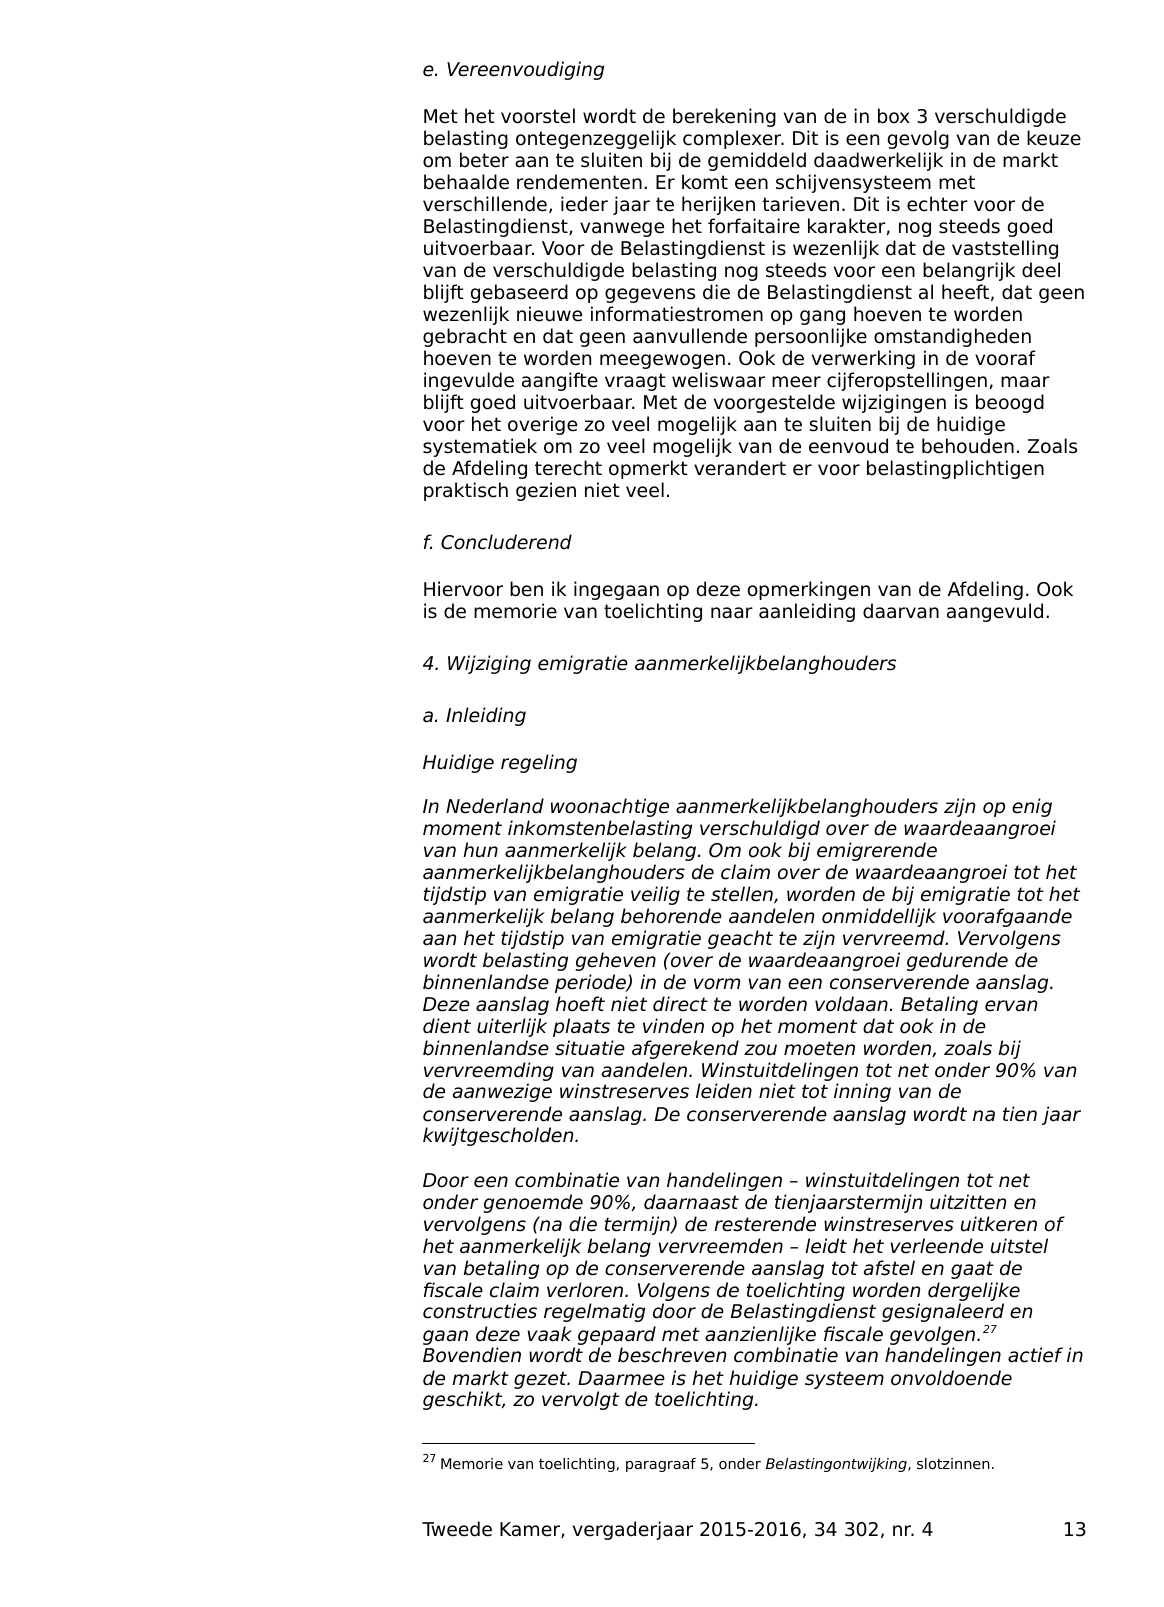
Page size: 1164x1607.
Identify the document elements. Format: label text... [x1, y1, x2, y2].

text In Nederland woonachtige aanmerkelijkbelanghouders zijn op enig moment inkomstenbelasting verschuldigd over de waardeaangroei van hun aanmerkelijk belang. Om ook bij emigrerende aanmerkelijkbelanghouders de claim over de waardeaangroei tot het tijdstip van emigratie veilig te stellen, worden de bij emigratie tot het aanmerkelijk belang behorende aandelen onmiddellijk voorafgaande aan het tijdstip van emigratie geacht te zijn vervreemd. Vervolgens wordt belasting geheven (over de waardeaangroei gedurende de binnenlandse periode) in de vorm van een conserverende aanslag. Deze aanslag hoeft niet direct te worden voldaan. Betaling ervan dient uiterlijk plaats te vinden op het moment dat ook in de binnenlandse situatie afgerekend zou moeten worden, zoals bij vervreemding van aandelen. Winstuitdelingen tot net onder 90% van de aanwezige winstreserves leiden niet tot inning van de conserverende aanslag. De conserverende aanslag wordt na tien jaar kwijtgescholden. [422, 796, 1087, 1147]
subtitle 4. Wijziging emigratie aanmerkelijkbelanghouders [422, 653, 1087, 674]
text Door een combinatie van handelingen – winstuitdelingen tot net onder genoemde 90%, daarnaast de tienjaarstermijn uitzitten en vervolgens (na die termijn) de resterende winstreserves uitkeren of het aanmerkelijk belang vervreemden – leidt het verleende uitstel van betaling op de conserverende aanslag tot afstel en gaat de fiscale claim verloren. Volgens de toelichting worden dergelijke constructies regelmatig door de Belastingdienst gesignaleerd en gaan deze vaak gepaard met aanzienlijke fiscale gevolgen. Bovendien wordt de beschreven combinatie van handelingen actief in de markt gezet. Daarmee is het huidige systeem onvoldoende geschikt, zo vervolgt de toelichting. [422, 1169, 1087, 1411]
text Met het voorstel wordt de berekening van de in box 3 verschuldigde belasting ontegenzeggelijk complexer. Dit is een gevolg van de keuze om beter aan te sluiten bij de gemiddeld daadwerkelijk in de markt behaalde rendementen. Er komt een schijvensysteem met verschillende, ieder jaar te herijken tarieven. Dit is echter voor de Belastingdienst, vanwege het forfaitaire karakter, nog steeds goed uitvoerbaar. Voor de Belastingdienst is wezenlijk dat de vaststelling van de verschuldigde belasting nog steeds voor een belangrijk deel blijft gebaseerd op gegevens die de Belastingdienst al heeft, dat geen wezenlijk nieuwe informatiestromen op gang hoeven te worden gebracht en dat geen aanvullende persoonlijke omstandigheden hoeven te worden meegewogen. Ook de verwerking in de vooraf ingevulde aangifte vraagt weliswaar meer cijferopstellingen, maar blijft goed uitvoerbaar. Met de voorgestelde wijzigingen is beoogd voor het overige zo veel mogelijk aan te sluiten bij de huidige systematiek om zo veel mogelijk van de eenvoud te behouden. Zoals de Afdeling terecht opmerkt verandert er voor belastingplichtigen praktisch gezien niet veel. [422, 106, 1087, 502]
subtitle Huidige regeling [422, 752, 1087, 773]
subtitle e. Vereenvoudiging [422, 59, 1087, 81]
subtitle a. Inleiding [422, 704, 1087, 727]
text Hiervoor ben ik ingegaan op deze opmerkingen van de Afdeling. Ook is de memorie van toelichting naar aanleiding daarvan aangevuld. [422, 579, 1087, 623]
subtitle f. Concluderend [422, 532, 1087, 554]
text Memorie van toelichting, paragraaf 5, onder Belastingontwijking, slotzinnen. [422, 1452, 1087, 1474]
